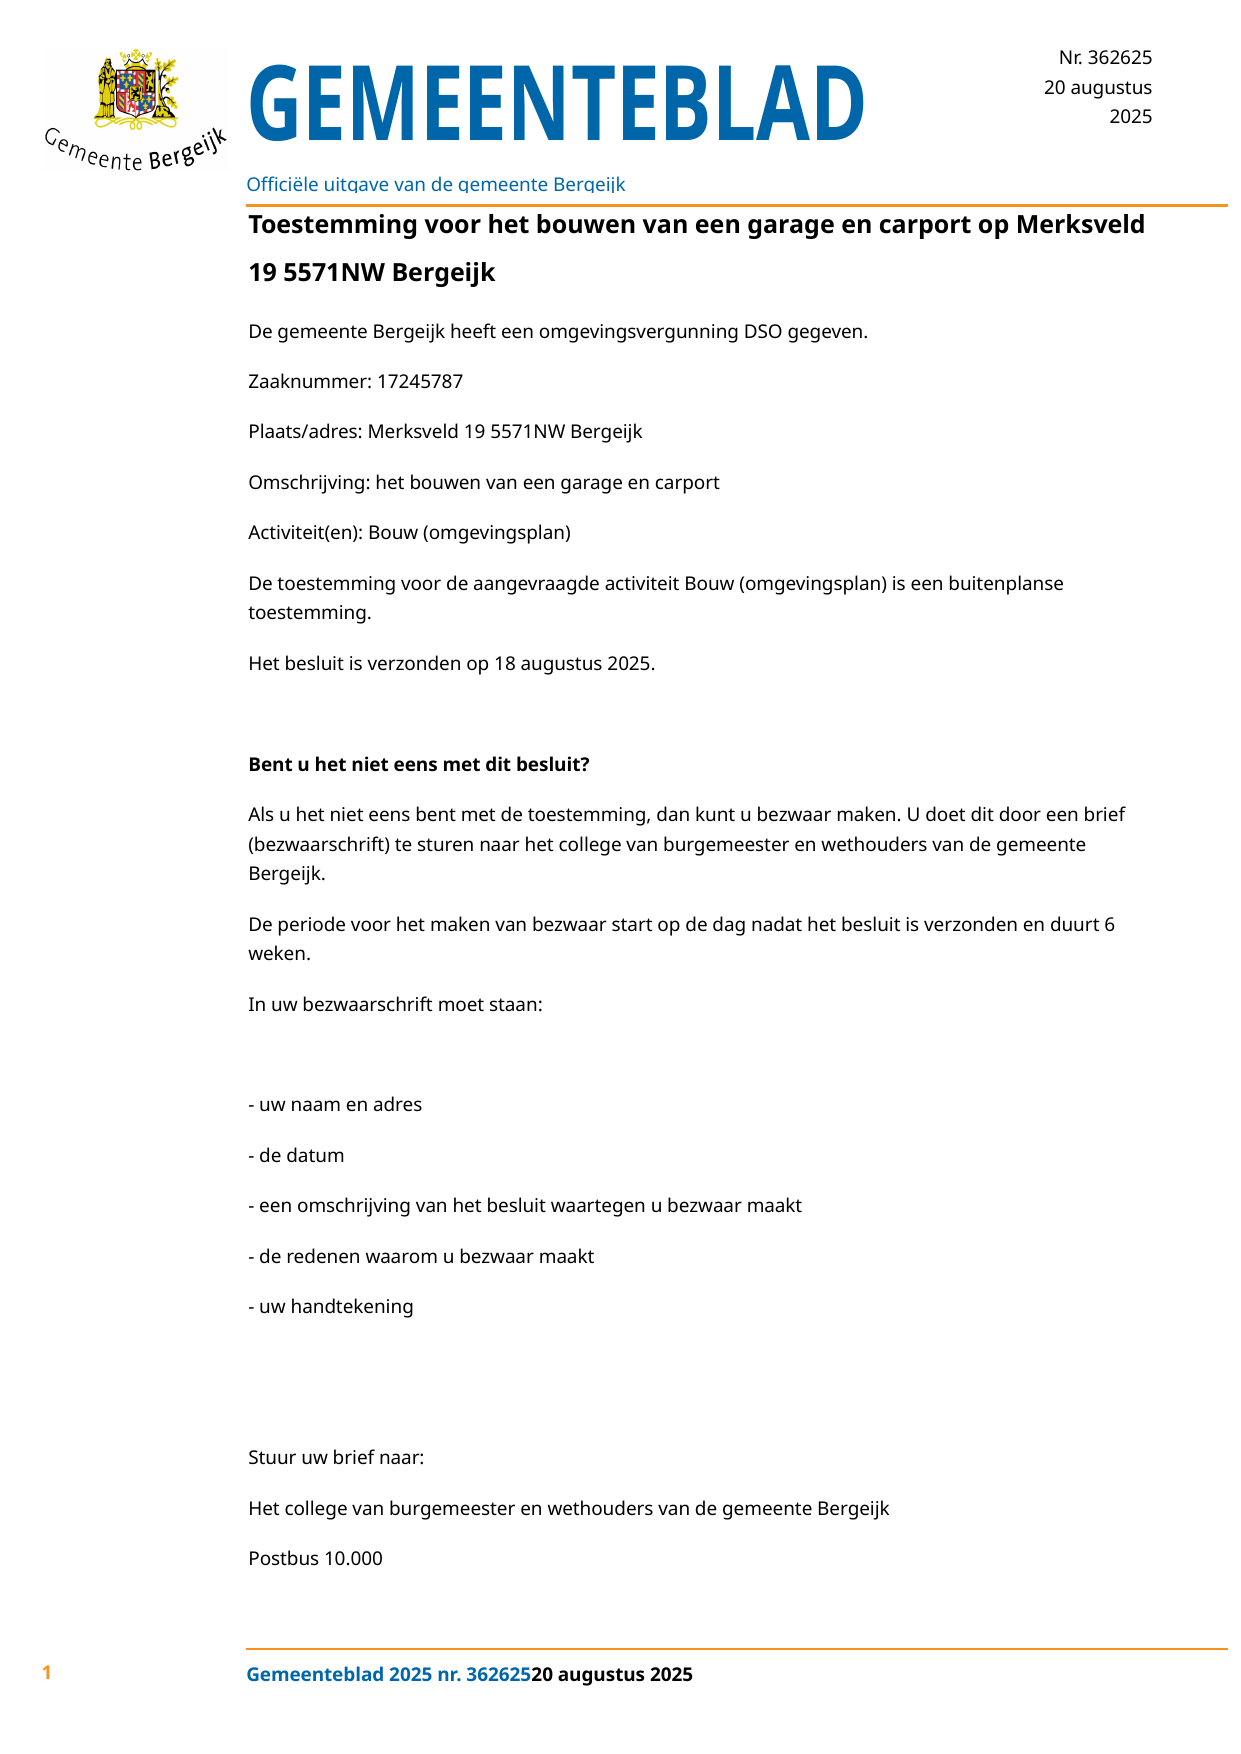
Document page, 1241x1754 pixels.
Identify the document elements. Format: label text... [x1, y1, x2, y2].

text Postbus 10.000 [248, 1545, 1152, 1571]
text - een omschrijving van het besluit waartegen u bezwaar maakt [248, 1192, 1152, 1218]
text Activiteit(en): Bouw (omgevingsplan) [248, 519, 1152, 545]
text - de datum [248, 1142, 1152, 1168]
text Het besluit is verzonden op 18 augustus 2025. [248, 650, 1152, 676]
picture [41, 47, 231, 172]
text Het college van burgemeester en wethouders van de gemeente Bergeijk [248, 1495, 1152, 1521]
text Zaaknummer: 17245787 [248, 368, 1152, 394]
text Stuur uw brief naar: [248, 1444, 1152, 1470]
text Plaats/adres: Merksveld 19 5571NW Bergeijk [248, 419, 1152, 444]
text - uw handtekening [248, 1293, 1152, 1319]
text Omschrijving: het bouwen van een garage en carport [248, 469, 1152, 495]
text De periode voor het maken van bezwaar start op de dag nadat het besluit is verzonden en duurt 6 weken. [248, 911, 1152, 966]
text De toestemming voor de aangevraagde activiteit Bouw (omgevingsplan) is een buitenplanse toestemming. [248, 570, 1152, 625]
text Bent u het niet eens met dit besluit? [248, 751, 1152, 777]
text Toestemming voor het bouwen van een garage en carport op Merksveld 19 5571NW Bergeijk [248, 207, 1152, 288]
text Als u het niet eens bent met de toestemming, dan kunt u bezwaar maken. U doet dit door een brief (bezwaarschrift) te sturen naar het college van burgemeester en wethouders van de gemeente Bergeijk. [248, 801, 1152, 886]
text In uw bezwaarschrift moet staan: [248, 991, 1152, 1017]
text De gemeente Bergeijk heeft een omgevingsvergunning DSO gegeven. [248, 318, 1152, 344]
text - de redenen waarom u bezwaar maakt [248, 1243, 1152, 1269]
text - uw naam en adres [248, 1092, 1152, 1117]
